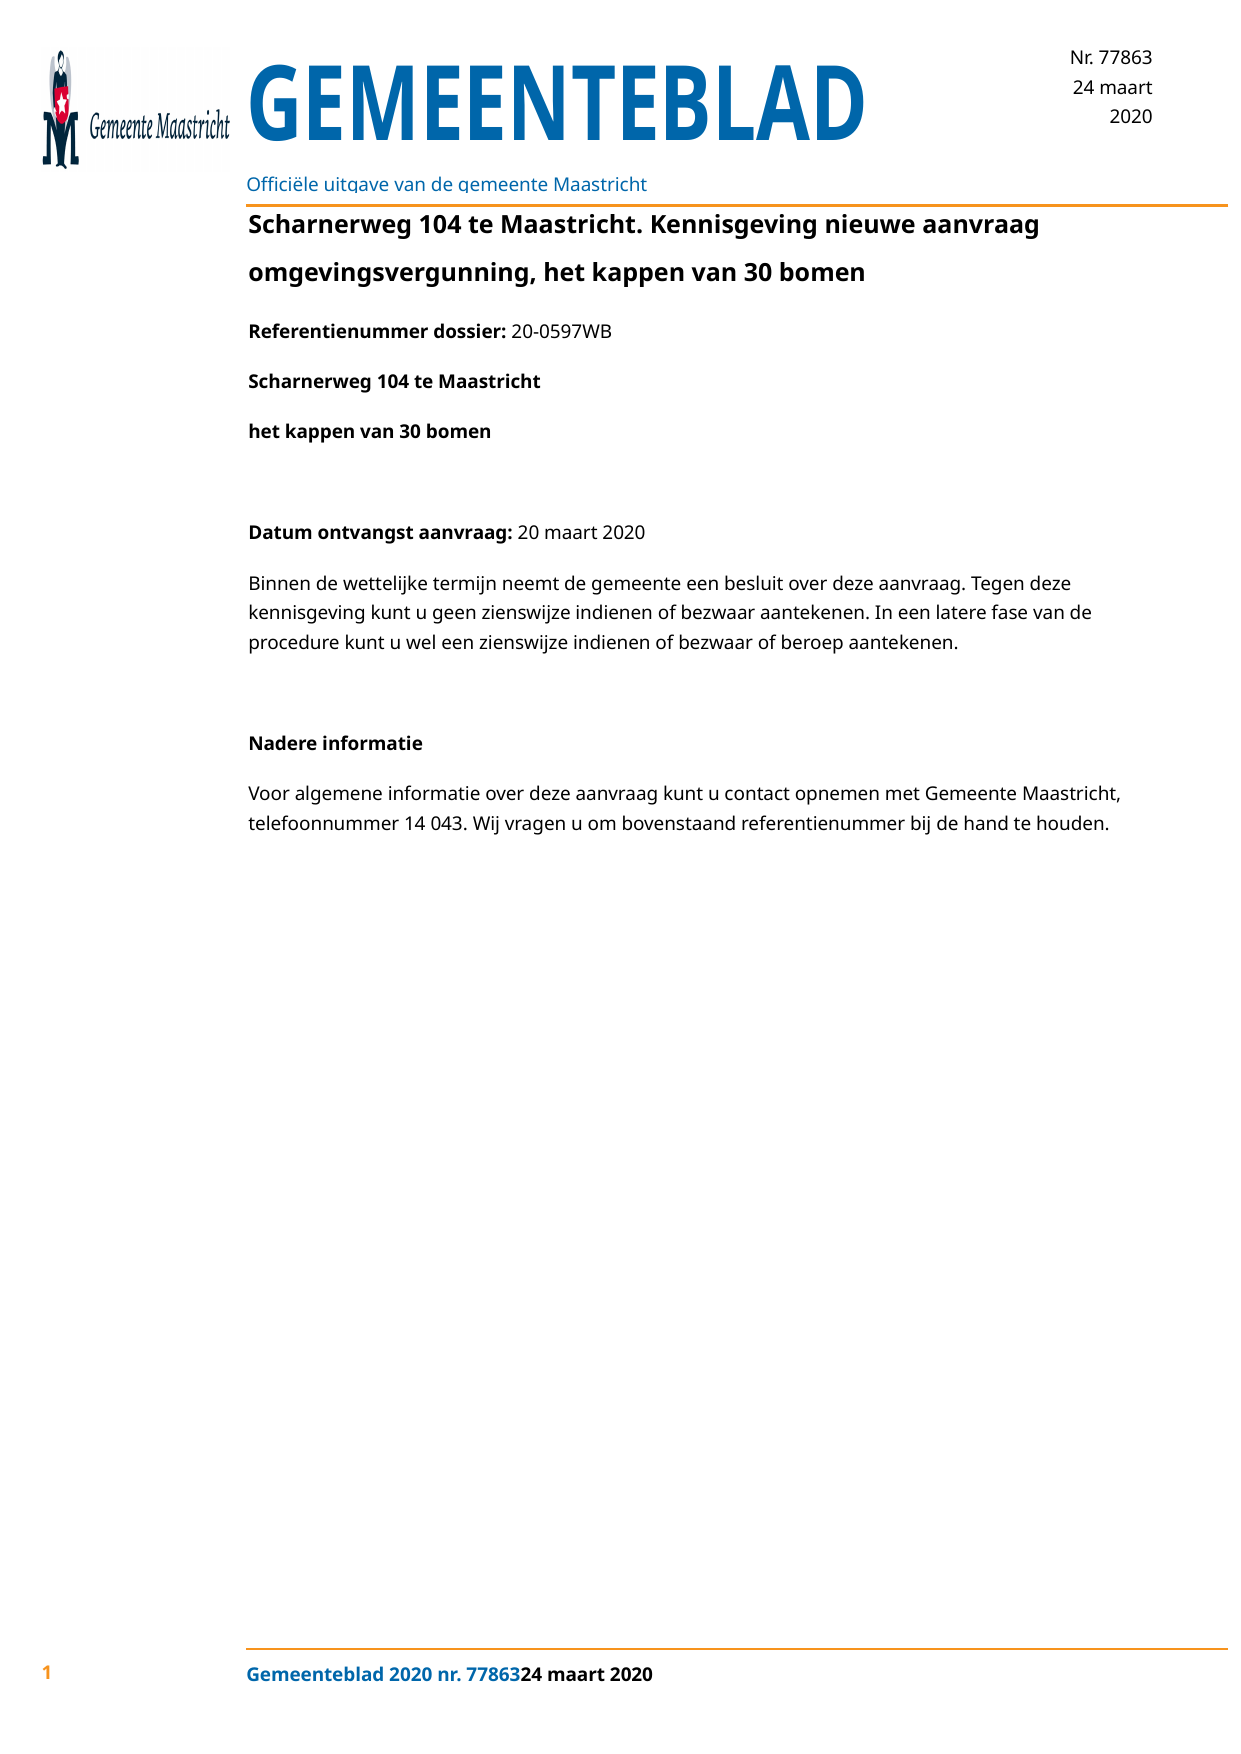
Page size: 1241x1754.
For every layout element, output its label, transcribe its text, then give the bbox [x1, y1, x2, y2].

text Scharnerweg 104 te Maastricht [248, 368, 1152, 394]
text Referentienummer dossier: 20-0597WB [248, 318, 1152, 344]
picture [41, 47, 231, 172]
text Binnen de wettelijke termijn neemt de gemeente een besluit over deze aanvraag. Tegen deze kennisgeving kunt u geen zienswijze indienen of bezwaar aantekenen. In een latere fase van de procedure kunt u wel een zienswijze indienen of bezwaar of beroep aantekenen. [248, 570, 1152, 655]
text Voor algemene informatie over deze aanvraag kunt u contact opnemen met Gemeente Maastricht, telefoonnummer 14 043. Wij vragen u om bovenstaand referentienummer bij de hand te houden. [248, 780, 1152, 836]
text Nadere informatie [248, 730, 1152, 756]
text Datum ontvangst aanvraag: 20 maart 2020 [248, 519, 1152, 545]
text Scharnerweg 104 te Maastricht. Kennisgeving nieuwe aanvraag omgevingsvergunning, het kappen van 30 bomen [248, 207, 1152, 288]
text het kappen van 30 bomen [248, 419, 1152, 444]
